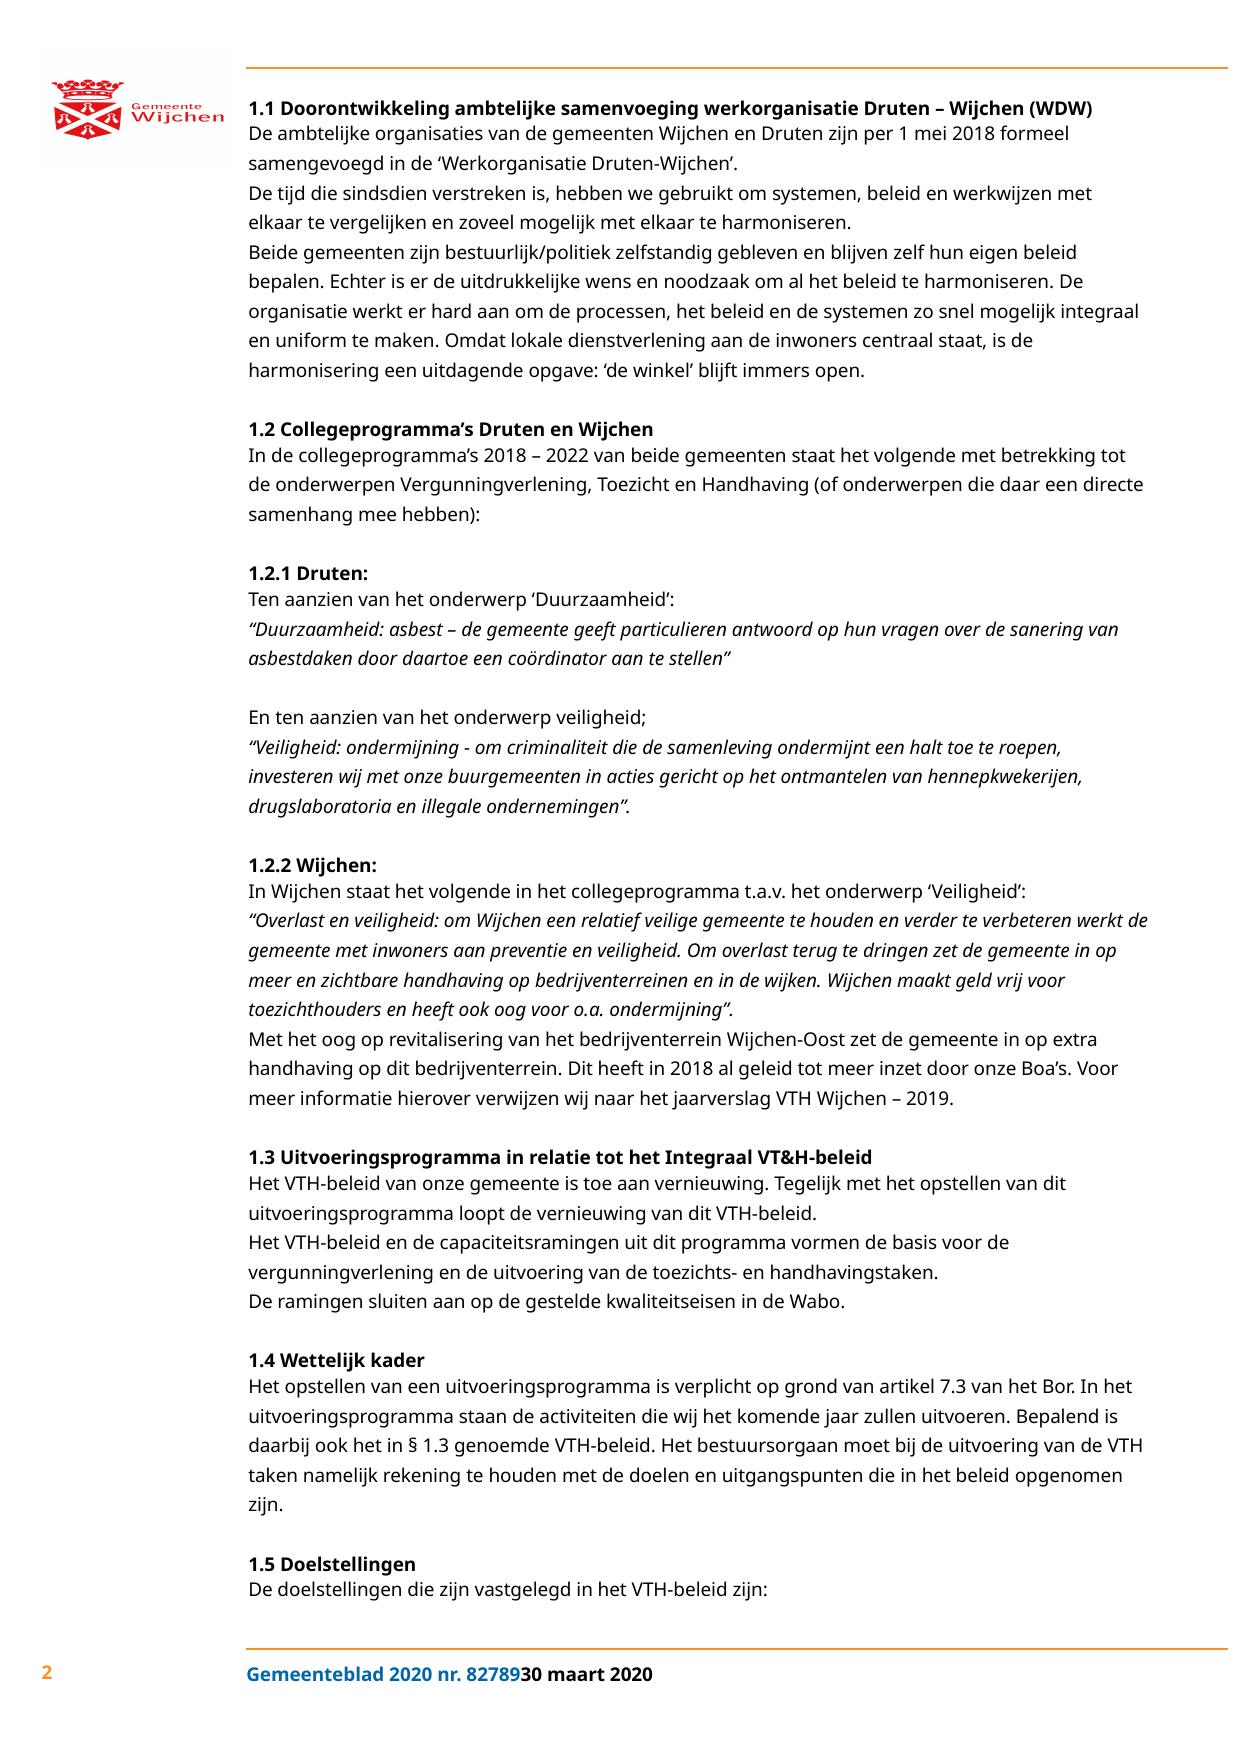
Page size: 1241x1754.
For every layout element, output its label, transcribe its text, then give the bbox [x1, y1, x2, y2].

text “Veiligheid: ondermijning - om criminaliteit die de samenleving ondermijnt een halt toe te roepen, investeren wij met onze buurgemeenten in acties gericht op het ontmantelen van hennepkwekerijen, drugslaboratoria en illegale ondernemingen”. [248, 734, 1152, 819]
text Ten aanzien van het onderwerp ‘Duurzaamheid’: [248, 586, 1152, 612]
text De ramingen sluiten aan op de gestelde kwaliteitseisen in de Wabo. [248, 1288, 1152, 1314]
text “Overlast en veiligheid: om Wijchen een relatief veilige gemeente te houden en verder te verbeteren werkt de gemeente met inwoners aan preventie en veiligheid. Om overlast terug te dringen zet de gemeente in op meer en zichtbare handhaving op bedrijventerreinen en in de wijken. Wijchen maakt geld vrij voor toezichthouders en heeft ook oog voor o.a. ondermijning”. [248, 908, 1152, 1022]
text 1.3 Uitvoeringsprogramma in relatie tot het Integraal VT&H-beleid [248, 1144, 1152, 1170]
text In Wijchen staat het volgende in het collegeprogramma t.a.v. het onderwerp ‘Veiligheid’: [248, 878, 1152, 904]
text De ambtelijke organisaties van de gemeenten Wijchen en Druten zijn per 1 mei 2018 formeel samengevoegd in de ‘Werkorganisatie Druten-Wijchen’. [248, 121, 1152, 176]
text 1.1 Doorontwikkeling ambtelijke samenvoeging werkorganisatie Druten – Wijchen (WDW) [248, 95, 1152, 121]
text 1.2.2 Wijchen: [248, 852, 1152, 878]
text De tijd die sindsdien verstreken is, hebben we gebruikt om systemen, beleid en werkwijzen met elkaar te vergelijken en zoveel mogelijk met elkaar te harmoniseren. [248, 180, 1152, 235]
text Het VTH-beleid van onze gemeente is toe aan vernieuwing. Tegelijk met het opstellen van dit uitvoeringsprogramma loopt de vernieuwing van dit VTH-beleid. [248, 1170, 1152, 1225]
picture [41, 47, 231, 172]
text 1.4 Wettelijk kader [248, 1348, 1152, 1373]
text Met het oog op revitalisering van het bedrijventerrein Wijchen-Oost zet de gemeente in op extra handhaving op dit bedrijventerrein. Dit heeft in 2018 al geleid tot meer inzet door onze Boa’s. Voor meer informatie hierover verwijzen wij naar het jaarverslag VTH Wijchen – 2019. [248, 1026, 1152, 1111]
text En ten aanzien van het onderwerp veiligheid; [248, 704, 1152, 730]
text 1.5 Doelstellingen [248, 1551, 1152, 1577]
text In de collegeprogramma’s 2018 – 2022 van beide gemeenten staat het volgende met betrekking tot de onderwerpen Vergunningverlening, Toezicht en Handhaving (of onderwerpen die daar een directe samenhang mee hebben): [248, 442, 1152, 527]
text De doelstellingen die zijn vastgelegd in het VTH-beleid zijn: [248, 1577, 1152, 1602]
text “Duurzaamheid: asbest – de gemeente geeft particulieren antwoord op hun vragen over de sanering van asbestdaken door daartoe een coördinator aan te stellen” [248, 616, 1152, 671]
text Beide gemeenten zijn bestuurlijk/politiek zelfstandig gebleven en blijven zelf hun eigen beleid bepalen. Echter is er de uitdrukkelijke wens en noodzaak om al het beleid te harmoniseren. De organisatie werkt er hard aan om de processen, het beleid en de systemen zo snel mogelijk integraal en uniform te maken. Omdat lokale dienstverlening aan de inwoners centraal staat, is de harmonisering een uitdagende opgave: ‘de winkel’ blijft immers open. [248, 239, 1152, 383]
text Het VTH-beleid en de capaciteitsramingen uit dit programma vormen de basis voor de vergunningverlening en de uitvoering van de toezichts- en handhavingstaken. [248, 1229, 1152, 1284]
text 1.2.1 Druten: [248, 560, 1152, 586]
text 1.2 Collegeprogramma’s Druten en Wijchen [248, 416, 1152, 442]
text Het opstellen van een uitvoeringsprogramma is verplicht op grond van artikel 7.3 van het Bor. In het uitvoeringsprogramma staan de activiteiten die wij het komende jaar zullen uitvoeren. Bepalend is daarbij ook het in § 1.3 genoemde VTH-beleid. Het bestuursorgaan moet bij de uitvoering van de VTH taken namelijk rekening te houden met de doelen en uitgangspunten die in het beleid opgenomen zijn. [248, 1373, 1152, 1517]
